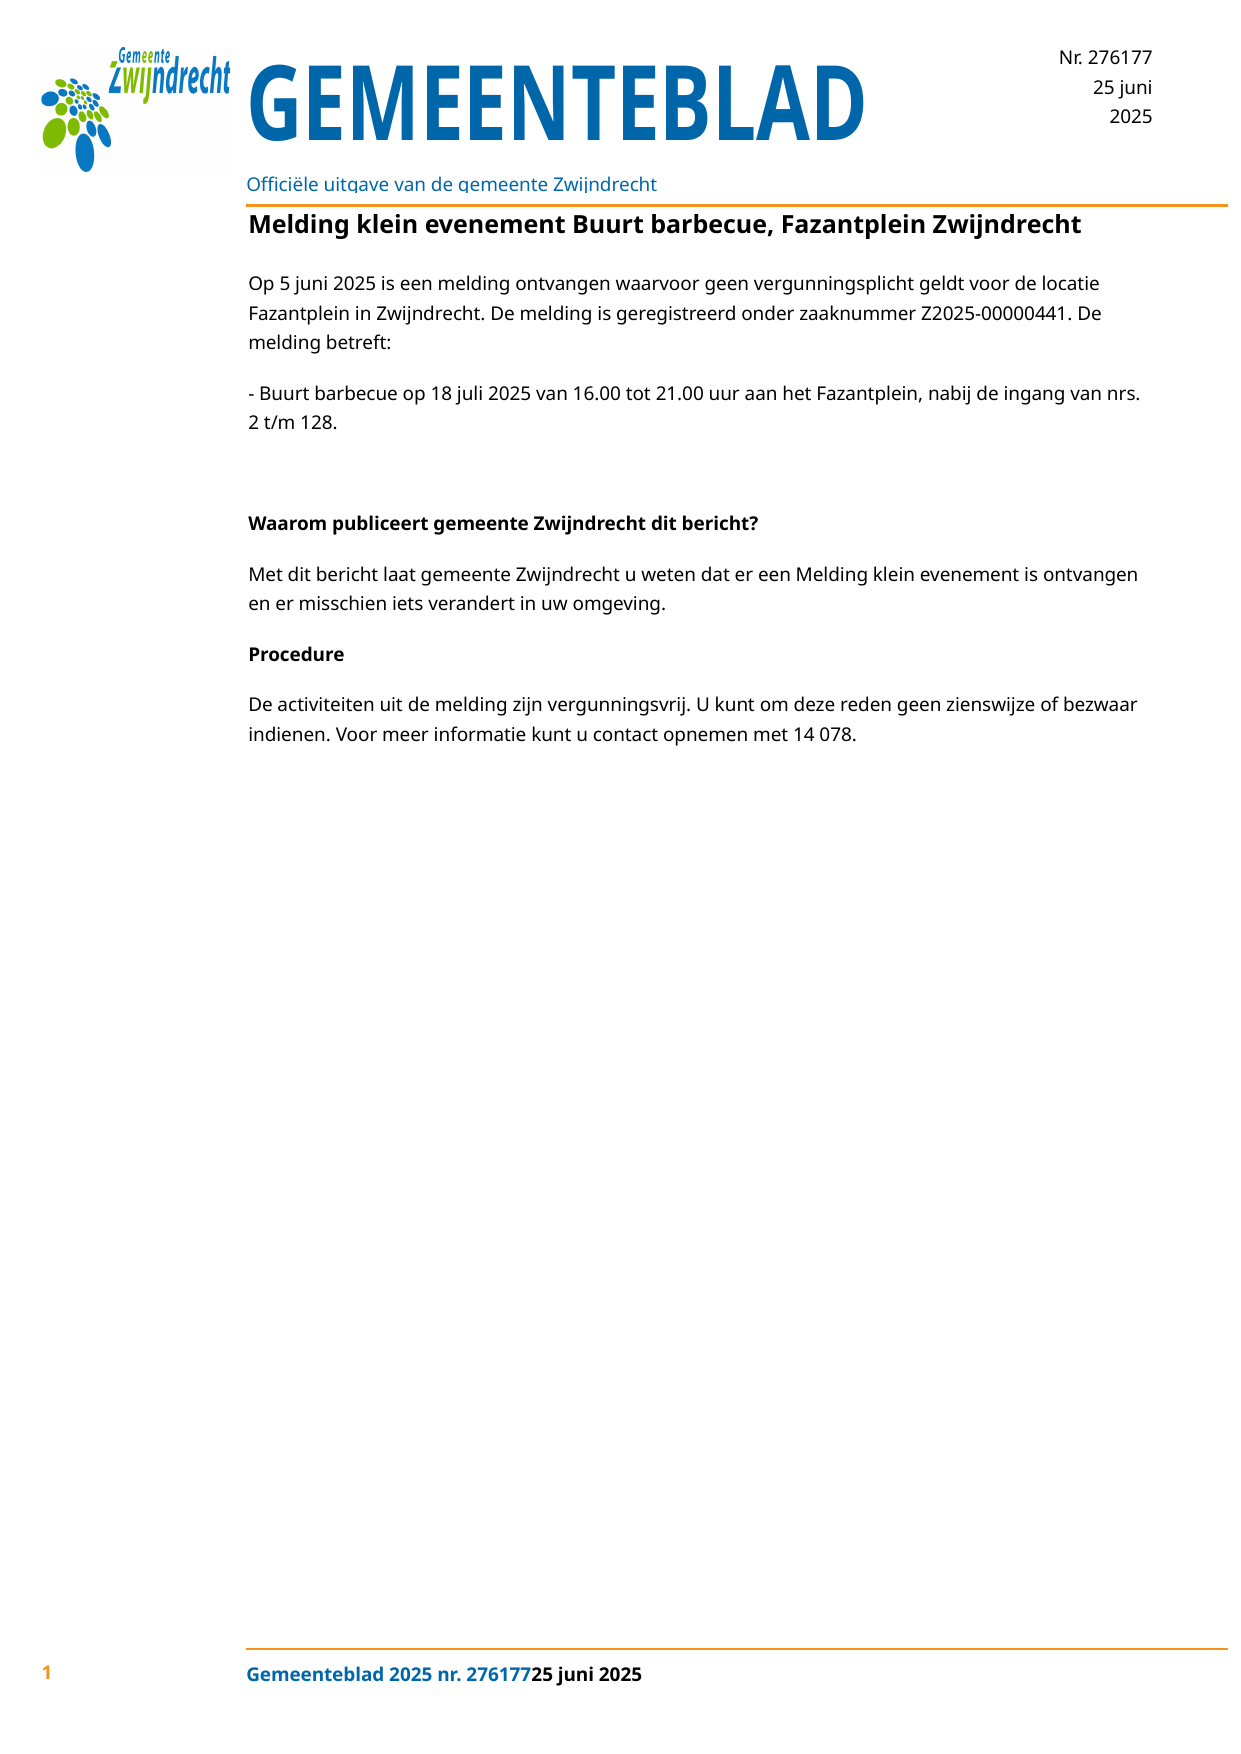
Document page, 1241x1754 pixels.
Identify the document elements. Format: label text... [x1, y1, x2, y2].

text De activiteiten uit de melding zijn vergunningsvrij. U kunt om deze reden geen zienswijze of bezwaar indienen. Voor meer informatie kunt u contact opnemen met 14 078. [248, 691, 1152, 746]
picture [41, 47, 231, 172]
text Met dit bericht laat gemeente Zwijndrecht u weten dat er een Melding klein evenement is ontvangen en er misschien iets verandert in uw omgeving. [248, 561, 1152, 616]
text Waarom publiceert gemeente Zwijndrecht dit bericht? [248, 510, 1152, 536]
text Op 5 juni 2025 is een melding ontvangen waarvoor geen vergunningsplicht geldt voor de locatie Fazantplein in Zwijndrecht. De melding is geregistreerd onder zaaknummer Z2025-00000441. De melding betreft: [248, 270, 1152, 355]
text Procedure [248, 641, 1152, 666]
text Melding klein evenement Buurt barbecue, Fazantplein Zwijndrecht [248, 207, 1152, 241]
text - Buurt barbecue op 18 juli 2025 van 16.00 tot 21.00 uur aan het Fazantplein, nabij de ingang van nrs. 2 t/m 128. [248, 380, 1152, 435]
